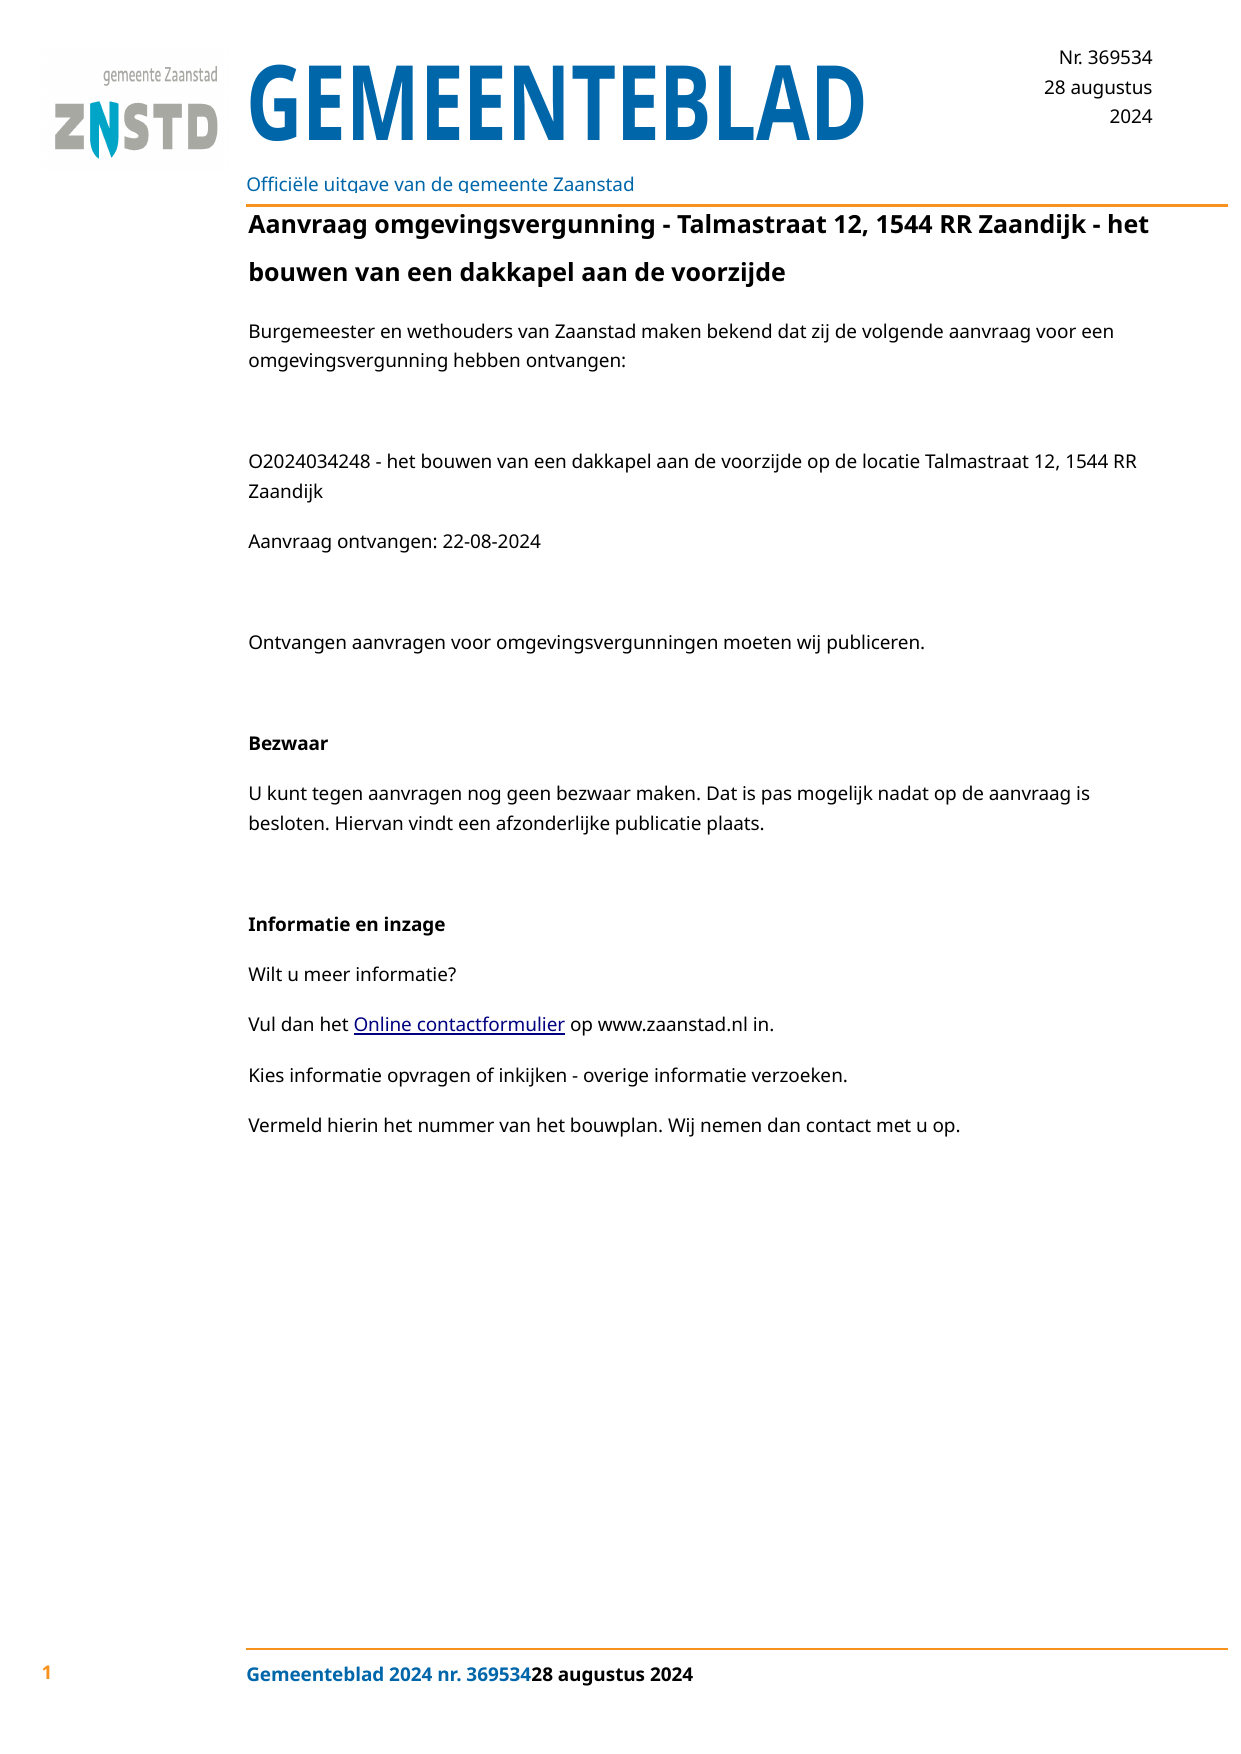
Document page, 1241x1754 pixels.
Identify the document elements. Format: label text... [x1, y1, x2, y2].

text O2024034248 - het bouwen van een dakkapel aan de voorzijde op de locatie Talmastraat 12, 1544 RR Zaandijk [248, 448, 1152, 504]
text Bezwaar [248, 730, 1152, 756]
text Informatie en inzage [248, 911, 1152, 937]
text Aanvraag omgevingsvergunning - Talmastraat 12, 1544 RR Zaandijk - het bouwen van een dakkapel aan de voorzijde [248, 207, 1152, 288]
text Vul dan het Online contactformulier op www.zaanstad.nl in. [248, 1012, 1152, 1037]
text Ontvangen aanvragen voor omgevingsvergunningen moeten wij publiceren. [248, 629, 1152, 655]
text U kunt tegen aanvragen nog geen bezwaar maken. Dat is pas mogelijk nadat op de aanvraag is besloten. Hiervan vindt een afzonderlijke publicatie plaats. [248, 780, 1152, 836]
picture [41, 47, 231, 172]
text Burgemeester en wethouders van Zaanstad maken bekend dat zij de volgende aanvraag voor een omgevingsvergunning hebben ontvangen: [248, 318, 1152, 373]
text Kies informatie opvragen of inkijken - overige informatie verzoeken. [248, 1062, 1152, 1088]
text Vermeld hierin het nummer van het bouwplan. Wij nemen dan contact met u op. [248, 1112, 1152, 1138]
text Aanvraag ontvangen: 22-08-2024 [248, 528, 1152, 554]
text Wilt u meer informatie? [248, 961, 1152, 987]
